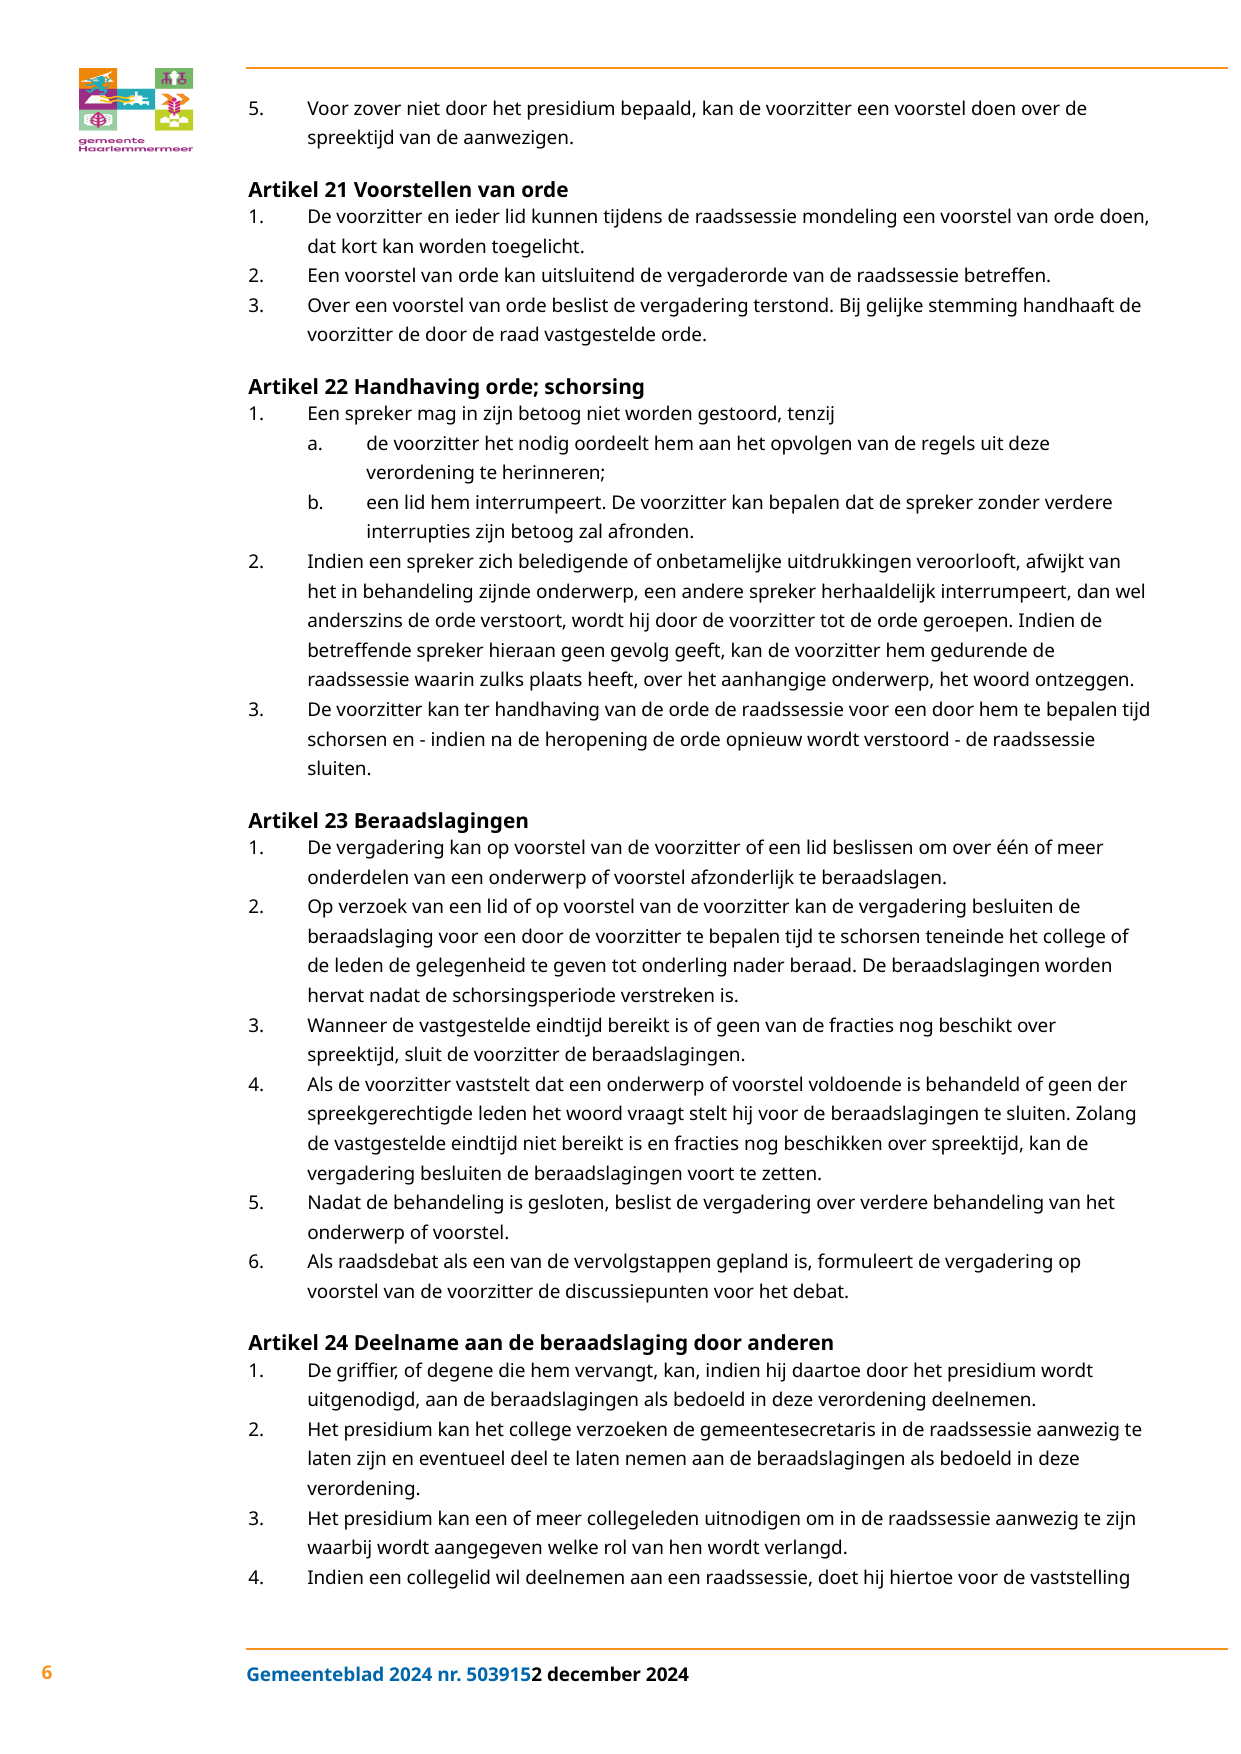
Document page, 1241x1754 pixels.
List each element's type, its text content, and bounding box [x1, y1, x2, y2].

list Op verzoek van een lid of op voorstel van de voorzitter kan de vergadering besluiten de beraadslaging voor een door de voorzitter te bepalen tijd te schorsen teneinde het college of de leden de gelegenheid te geven tot onderling nader beraad. De beraadslagingen worden hervat nadat de schorsingsperiode verstreken is. [248, 893, 1152, 1008]
list Als raadsdebat als een van de vervolgstappen gepland is, formuleert de vergadering op voorstel van de voorzitter de discussiepunten voor het debat. [248, 1248, 1152, 1304]
list Indien een collegelid wil deelnemen aan een raadssessie, doet hij hiertoe voor de vaststelling [248, 1564, 1152, 1590]
list een lid hem interrumpeert. De voorzitter kan bepalen dat de spreker zonder verdere interrupties zijn betoog zal afronden. [307, 489, 1152, 544]
list De griffier, of degene die hem vervangt, kan, indien hij daartoe door het presidium wordt uitgenodigd, aan de beraadslagingen als bedoeld in deze verordening deelnemen. [248, 1357, 1152, 1412]
list Het presidium kan het college verzoeken de gemeentesecretaris in de raadssessie aanwezig te laten zijn en eventueel deel te laten nemen aan de beraadslagingen als bedoeld in deze verordening. [248, 1416, 1152, 1501]
list Over een voorstel van orde beslist de vergadering terstond. Bij gelijke stemming handhaaft de voorzitter de door de raad vastgestelde orde. [248, 292, 1152, 347]
list Indien een spreker zich beledigende of onbetamelijke uitdrukkingen veroorlooft, afwijkt van het in behandeling zijnde onderwerp, een andere spreker herhaaldelijk interrumpeert, dan wel anderszins de orde verstoort, wordt hij door de voorzitter tot de orde geroepen. Indien de betreffende spreker hieraan geen gevolg geeft, kan de voorzitter hem gedurende de raadssessie waarin zulks plaats heeft, over het aanhangige onderwerp, het woord ontzeggen. [248, 548, 1152, 692]
picture [41, 47, 231, 172]
list Een voorstel van orde kan uitsluitend de vergaderorde van de raadssessie betreffen. [248, 262, 1152, 288]
text Artikel 21 Voorstellen van orde [248, 175, 1152, 203]
list Als de voorzitter vaststelt dat een onderwerp of voorstel voldoende is behandeld of geen der spreekgerechtigde leden het woord vraagt stelt hij voor de beraadslagingen te sluiten. Zolang de vastgestelde eindtijd niet bereikt is en fracties nog beschikken over spreektijd, kan de vergadering besluiten de beraadslagingen voort te zetten. [248, 1071, 1152, 1185]
list de voorzitter het nodig oordeelt hem aan het opvolgen van de regels uit deze verordening te herinneren; [307, 430, 1152, 485]
text Artikel 22 Handhaving orde; schorsing [248, 372, 1152, 400]
list Wanneer de vastgestelde eindtijd bereikt is of geen van de fracties nog beschikt over spreektijd, sluit de voorzitter de beraadslagingen. [248, 1012, 1152, 1067]
list Voor zover niet door het presidium bepaald, kan de voorzitter een voorstel doen over de spreektijd van de aanwezigen. [248, 95, 1152, 150]
list De voorzitter kan ter handhaving van de orde de raadssessie voor een door hem te bepalen tijd schorsen en - indien na de heropening de orde opnieuw wordt verstoord - de raadssessie sluiten. [248, 696, 1152, 781]
text Artikel 23 Beraadslagingen [248, 806, 1152, 834]
list De vergadering kan op voorstel van de voorzitter of een lid beslissen om over één of meer onderdelen van een onderwerp of voorstel afzonderlijk te beraadslagen. [248, 834, 1152, 889]
list Nadat de behandeling is gesloten, beslist de vergadering over verdere behandeling van het onderwerp of voorstel. [248, 1189, 1152, 1244]
text Artikel 24 Deelname aan de beraadslaging door anderen [248, 1328, 1152, 1357]
list Het presidium kan een of meer collegeleden uitnodigen om in de raadssessie aanwezig te zijn waarbij wordt aangegeven welke rol van hen wordt verlangd. [248, 1505, 1152, 1560]
list Een spreker mag in zijn betoog niet worden gestoord, tenzij [248, 400, 1152, 426]
list De voorzitter en ieder lid kunnen tijdens de raadssessie mondeling een voorstel van orde doen, dat kort kan worden toegelicht. [248, 203, 1152, 258]
